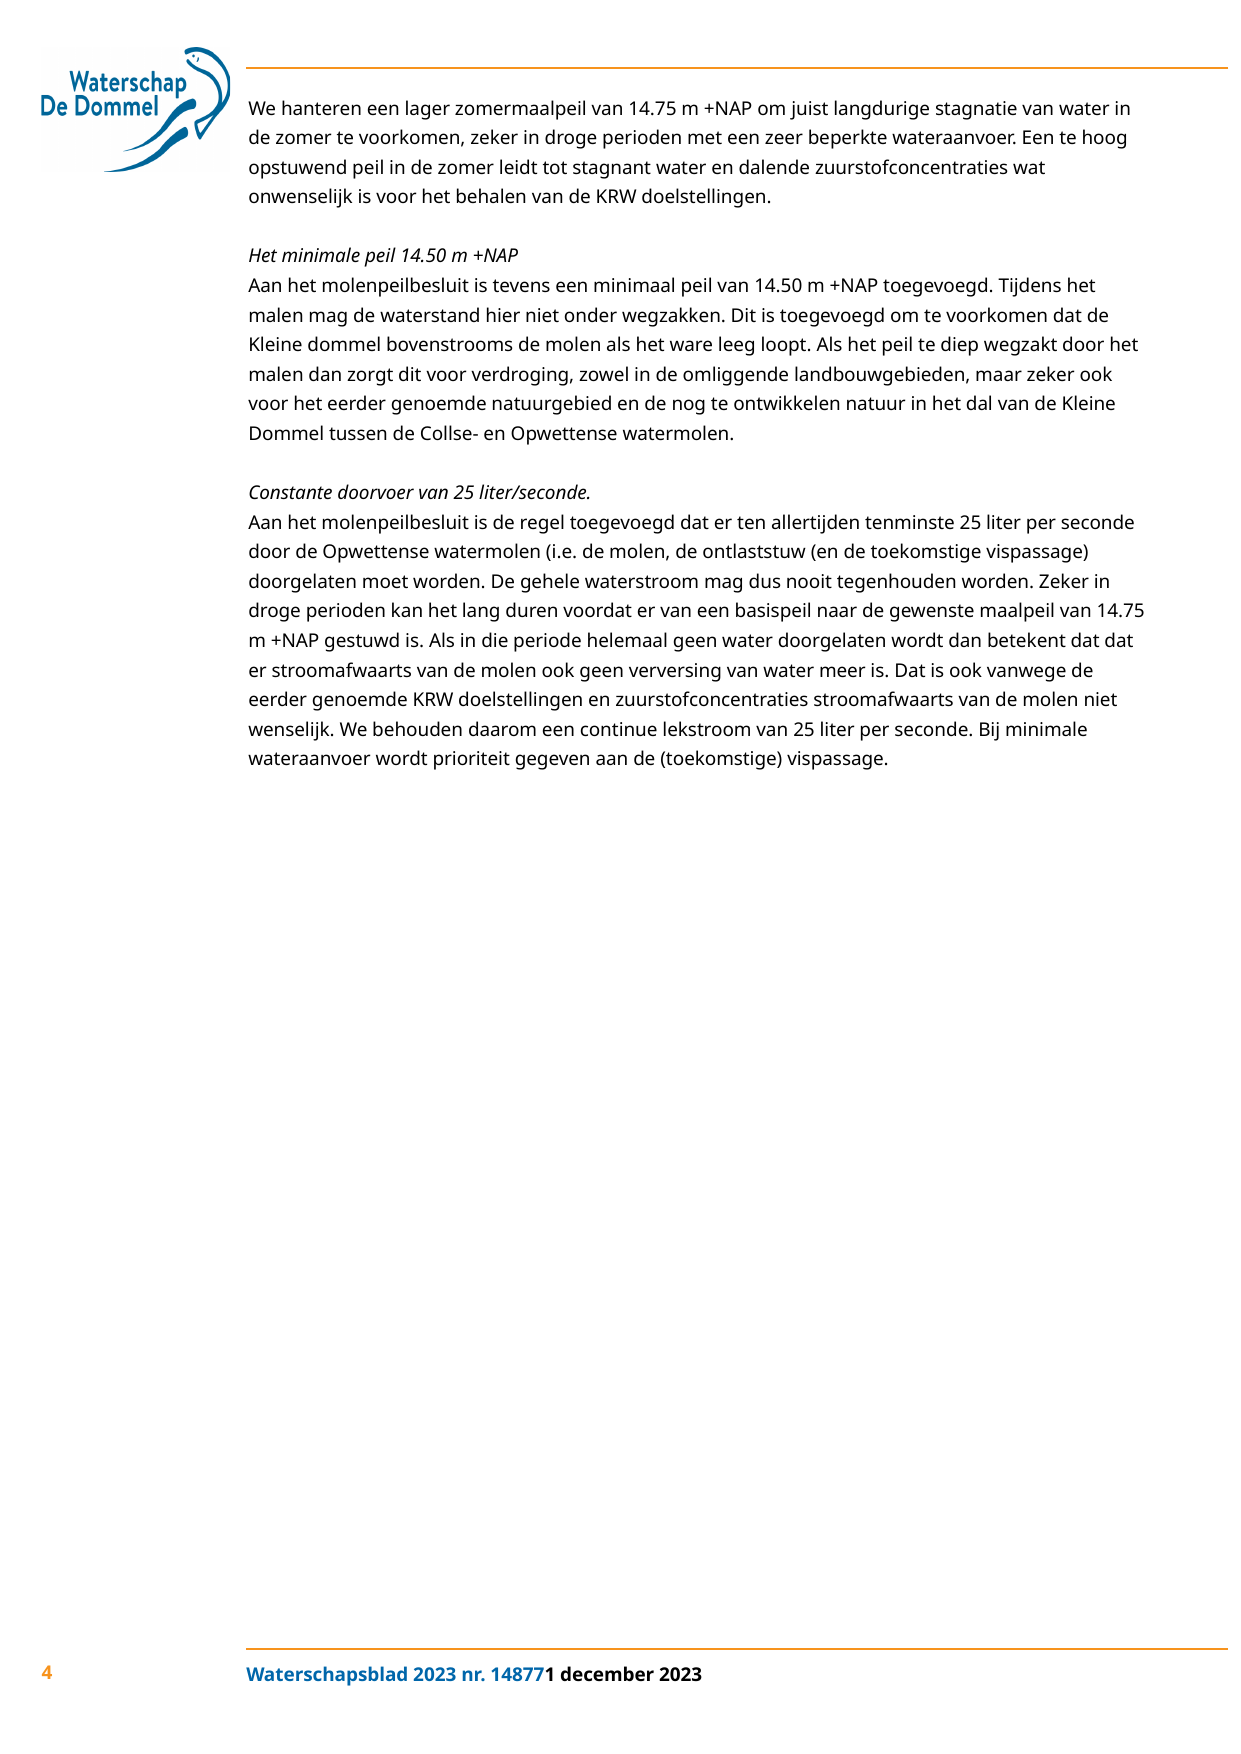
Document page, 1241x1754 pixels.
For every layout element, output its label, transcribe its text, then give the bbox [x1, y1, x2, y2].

text We hanteren een lager zomermaalpeil van 14.75 m +NAP om juist langdurige stagnatie van water in de zomer te voorkomen, zeker in droge perioden met een zeer beperkte wateraanvoer. Een te hoog opstuwend peil in de zomer leidt tot stagnant water en dalende zuurstofconcentraties wat onwenselijk is voor het behalen van de KRW doelstellingen. [248, 95, 1152, 209]
text Constante doorvoer van 25 liter/seconde. [248, 479, 1152, 505]
picture [41, 47, 231, 172]
picture [45, 99, 51, 111]
text Het minimale peil 14.50 m +NAP [248, 243, 1152, 268]
picture [204, 47, 231, 76]
text Aan het molenpeilbesluit is tevens een minimaal peil van 14.50 m +NAP toegevoegd. Tijdens het malen mag de waterstand hier niet onder wegzakken. Dit is toegevoegd om te voorkomen dat de Kleine dommel bovenstrooms de molen als het ware leeg loopt. Als het peil te diep wegzakt door het malen dan zorgt dit voor verdroging, zowel in de omliggende landbouwgebieden, maar zeker ook voor het eerder genoemde natuurgebied en de nog te ontwikkelen natuur in het dal van de Kleine Dommel tussen de Collse- en Opwettense watermolen. [248, 272, 1152, 446]
text Aan het molenpeilbesluit is de regel toegevoegd dat er ten allertijden tenminste 25 liter per seconde door de Opwettense watermolen (i.e. de molen, de ontlaststuw (en de toekomstige vispassage) doorgelaten moet worden. De gehele waterstroom mag dus nooit tegenhouden worden. Zeker in droge perioden kan het lang duren voordat er van een basispeil naar de gewenste maalpeil van 14.75 m +NAP gestuwd is. Als in die periode helemaal geen water doorgelaten wordt dan betekent dat dat er stroomafwaarts van de molen ook geen verversing van water meer is. Dat is ook vanwege de eerder genoemde KRW doelstellingen en zuurstofconcentraties stroomafwaarts van de molen niet wenselijk. We behouden daarom een continue lekstroom van 25 liter per seconde. Bij minimale wateraanvoer wordt prioriteit gegeven aan de (toekomstige) vispassage. [248, 509, 1152, 771]
picture [198, 118, 210, 131]
